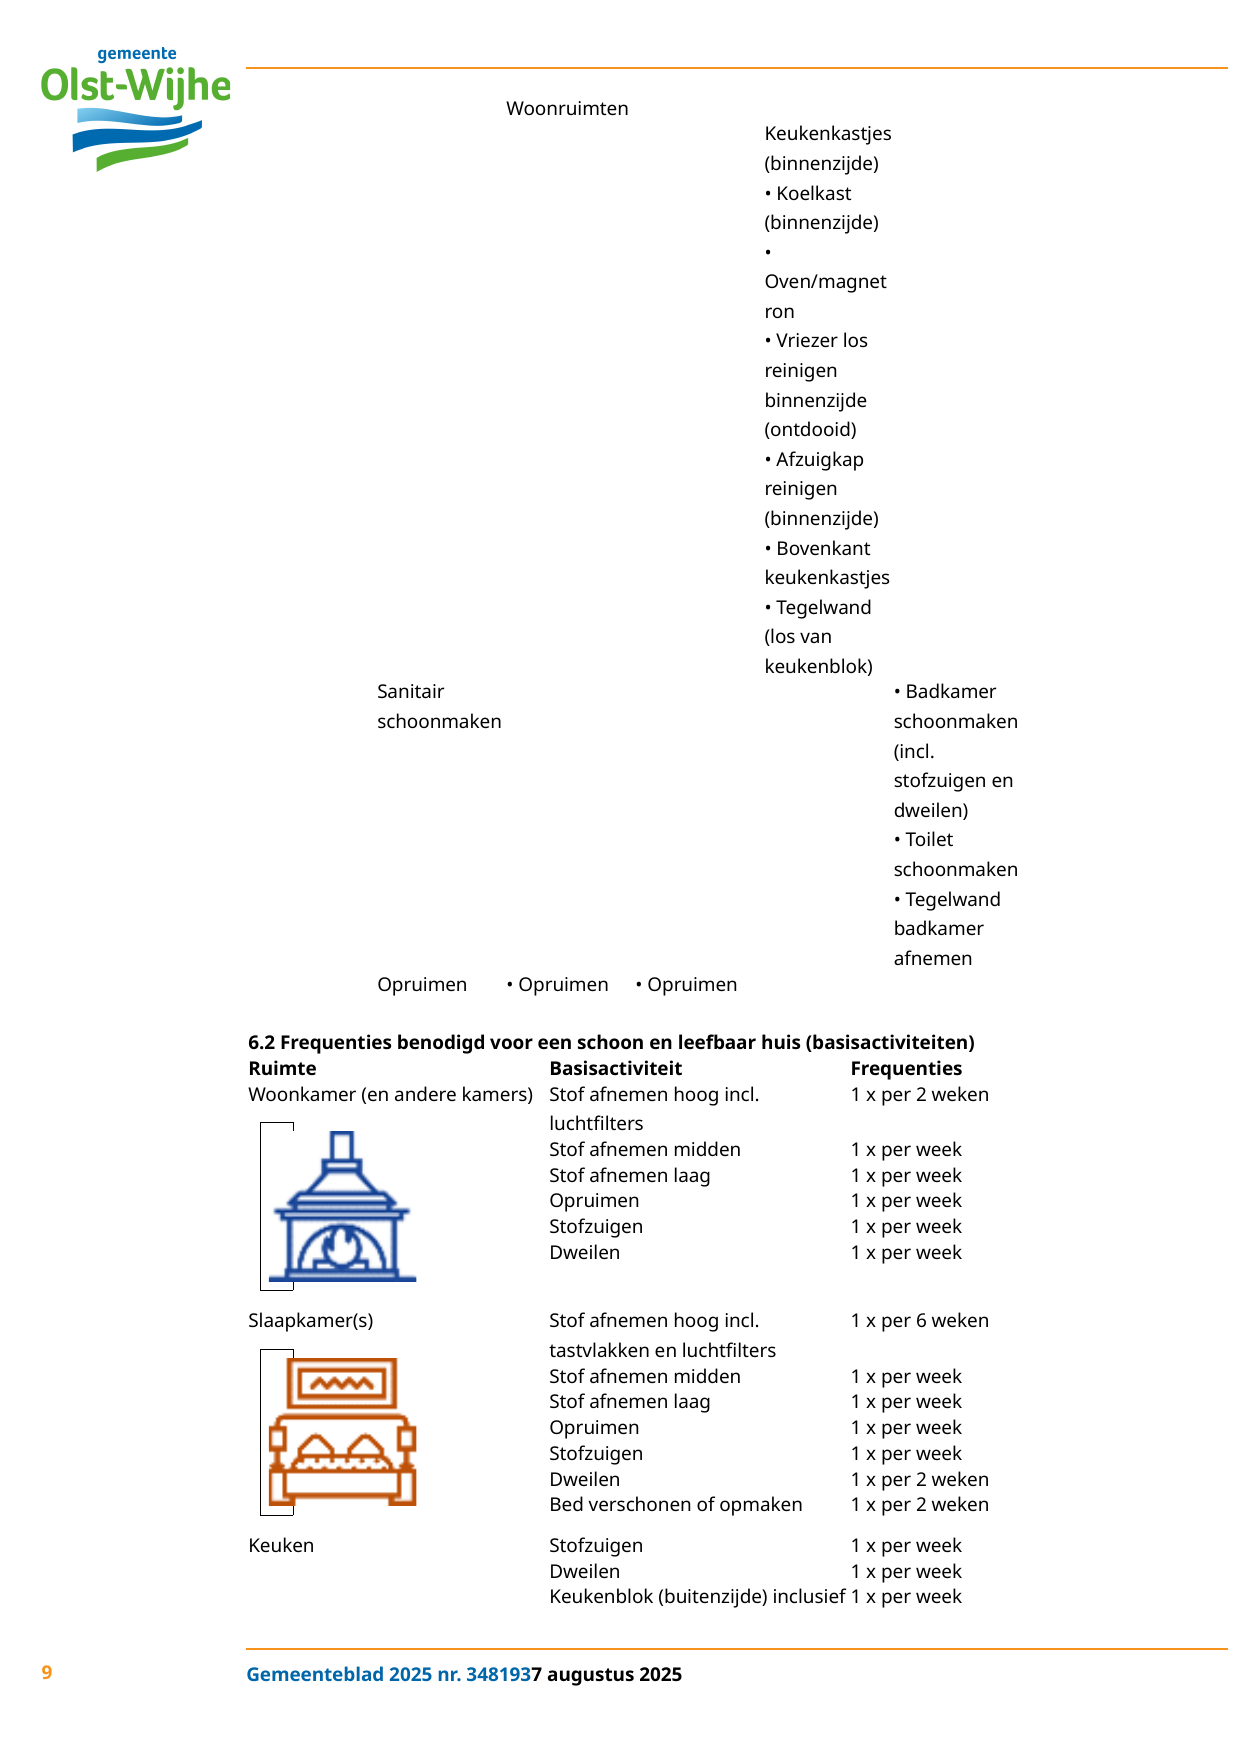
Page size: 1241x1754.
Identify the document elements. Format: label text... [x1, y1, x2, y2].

text 6.2 Frequenties benodigd voor een schoon en leefbaar huis (basisactiviteiten) [248, 1029, 1152, 1055]
table_cell [635, 679, 764, 971]
table_cell 1 x per week [850, 1239, 1152, 1308]
table_cell Opruimen [549, 1415, 850, 1440]
table_cell • Opruimen [506, 971, 635, 996]
table_header [248, 95, 506, 121]
table_cell Slaapkamer(s) [248, 1308, 549, 1532]
table_cell [635, 121, 764, 679]
table_cell 1 x per week [850, 1415, 1152, 1440]
table_cell Stof afnemen hoog incl. luchtfilters [549, 1081, 850, 1136]
table_cell [506, 121, 635, 679]
table_cell 1 x per week [850, 1532, 1152, 1558]
table_cell [894, 121, 1022, 679]
table_header Basisactiviteit [549, 1055, 850, 1081]
table_cell 1 x per week [850, 1440, 1152, 1466]
table_cell Opruimen [549, 1188, 850, 1213]
table_cell Opruimen [377, 971, 506, 996]
table_cell [764, 971, 893, 996]
table_cell 1 x per week [850, 1188, 1152, 1213]
table_cell 1 x per 2 weken [850, 1492, 1152, 1532]
table_cell Bed verschonen of opmaken [549, 1492, 850, 1532]
table_cell • Opruimen [635, 971, 764, 996]
table_cell • Badkamer schoonmaken (incl. stofzuigen en dweilen) • Toilet schoonmaken • Tegelwand badkamer afnemen [894, 679, 1022, 971]
table_cell Keukenkastjes (binnenzijde) • Koelkast (binnenzijde) • Oven/magnetron • Vriezer los reinigen binnenzijde (ontdooid) • Afzuigkap reinigen (binnenzijde) • Bovenkant keukenkastjes • Tegelwand (los van keukenblok) [764, 121, 893, 679]
table_cell Stofzuigen [549, 1532, 850, 1558]
table_cell Stofzuigen [549, 1440, 850, 1466]
table_cell [1023, 679, 1152, 971]
table_cell 1 x per week [850, 1136, 1152, 1162]
table_cell Woonkamer (en andere kamers) [248, 1081, 549, 1308]
picture [268, 1358, 417, 1506]
table_cell [764, 679, 893, 971]
table_cell Dweilen [549, 1466, 850, 1492]
table_cell Stof afnemen laag [549, 1389, 850, 1414]
picture [41, 47, 231, 172]
table_cell [248, 121, 377, 996]
table_cell [1023, 121, 1152, 679]
table_cell 1 x per 2 weken [850, 1081, 1152, 1136]
table_cell Stof afnemen laag [549, 1162, 850, 1188]
picture [268, 1131, 417, 1282]
table_cell 1 x per week [850, 1558, 1152, 1584]
table_cell Keuken [248, 1532, 549, 1609]
table_cell Stofzuigen [549, 1213, 850, 1239]
table_cell [377, 121, 506, 679]
table_cell 1 x per week [850, 1389, 1152, 1414]
table_cell 1 x per 2 weken [850, 1466, 1152, 1492]
table_cell 1 x per week [850, 1162, 1152, 1188]
table_cell [506, 679, 635, 971]
table_header Frequenties [850, 1055, 1152, 1081]
table_cell Dweilen [549, 1239, 850, 1308]
table_cell Stof afnemen midden [549, 1363, 850, 1389]
table_cell 1 x per week [850, 1584, 1152, 1609]
table_cell [894, 971, 1022, 996]
table_cell 1 x per week [850, 1363, 1152, 1389]
table_cell 1 x per week [850, 1213, 1152, 1239]
table_header Woonruimten [506, 95, 1152, 121]
table_header Ruimte [248, 1055, 549, 1081]
table_cell Dweilen [549, 1558, 850, 1584]
table_cell 1 x per 6 weken [850, 1308, 1152, 1363]
table_cell Stof afnemen hoog incl. tastvlakken en luchtfilters [549, 1308, 850, 1363]
table_cell Stof afnemen midden [549, 1136, 850, 1162]
table_cell Sanitair schoonmaken [377, 679, 506, 971]
table_cell Keukenblok (buitenzijde) inclusief [549, 1584, 850, 1609]
table_cell [1023, 971, 1152, 996]
